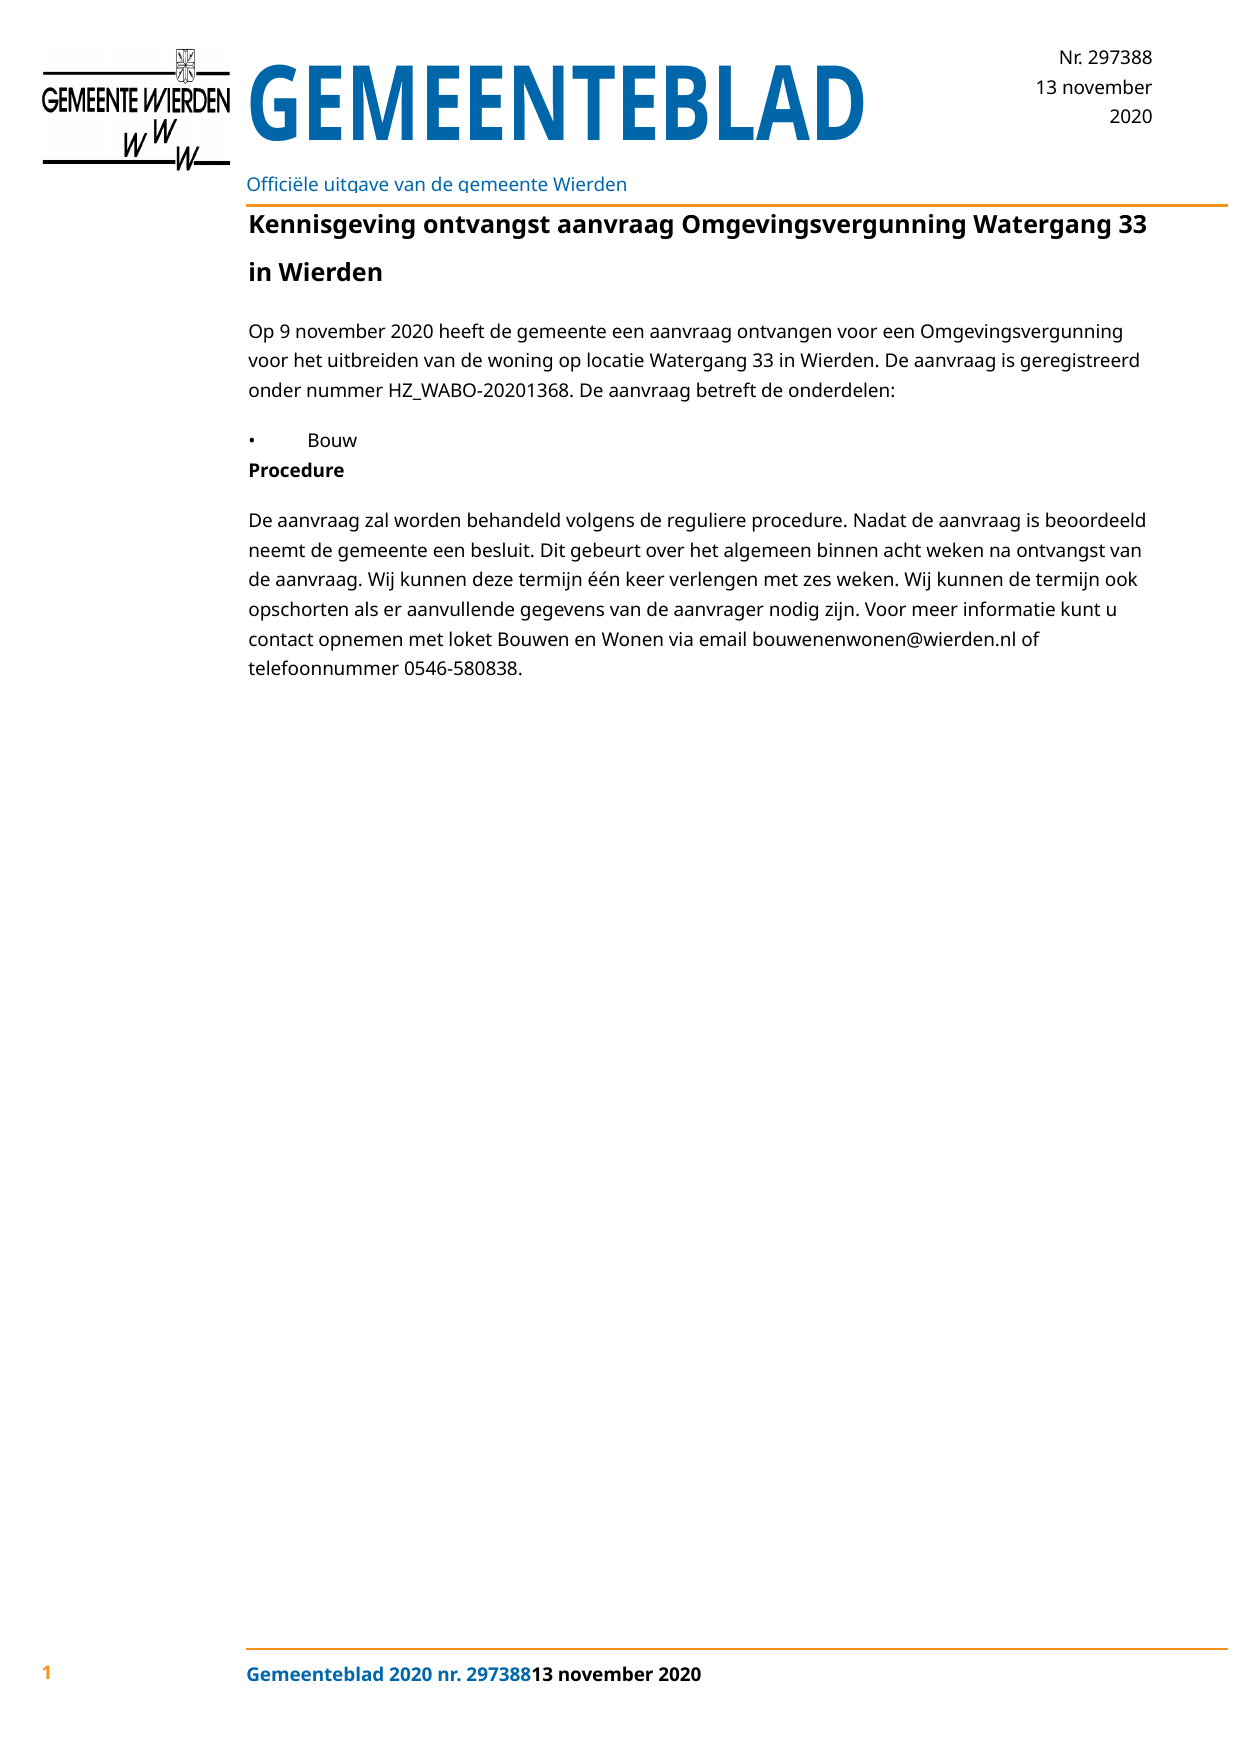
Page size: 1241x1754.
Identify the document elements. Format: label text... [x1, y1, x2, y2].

list Bouw [248, 427, 1152, 453]
text Op 9 november 2020 heeft de gemeente een aanvraag ontvangen voor een Omgevingsvergunning voor het uitbreiden van de woning op locatie Watergang 33 in Wierden. De aanvraag is geregistreerd onder nummer HZ_WABO-20201368. De aanvraag betreft de onderdelen: [248, 318, 1152, 403]
text Kennisgeving ontvangst aanvraag Omgevingsvergunning Watergang 33 in Wierden [248, 207, 1152, 288]
text De aanvraag zal worden behandeld volgens de reguliere procedure. Nadat de aanvraag is beoordeeld neemt de gemeente een besluit. Dit gebeurt over het algemeen binnen acht weken na ontvangst van de aanvraag. Wij kunnen deze termijn één keer verlengen met zes weken. Wij kunnen de termijn ook opschorten als er aanvullende gegevens van de aanvrager nodig zijn. Voor meer informatie kunt u contact opnemen met loket Bouwen en Wonen via email bouwenenwonen@wierden.nl of telefoonnummer 0546-580838. [248, 507, 1152, 681]
picture [41, 47, 231, 172]
text Procedure [248, 457, 1152, 483]
